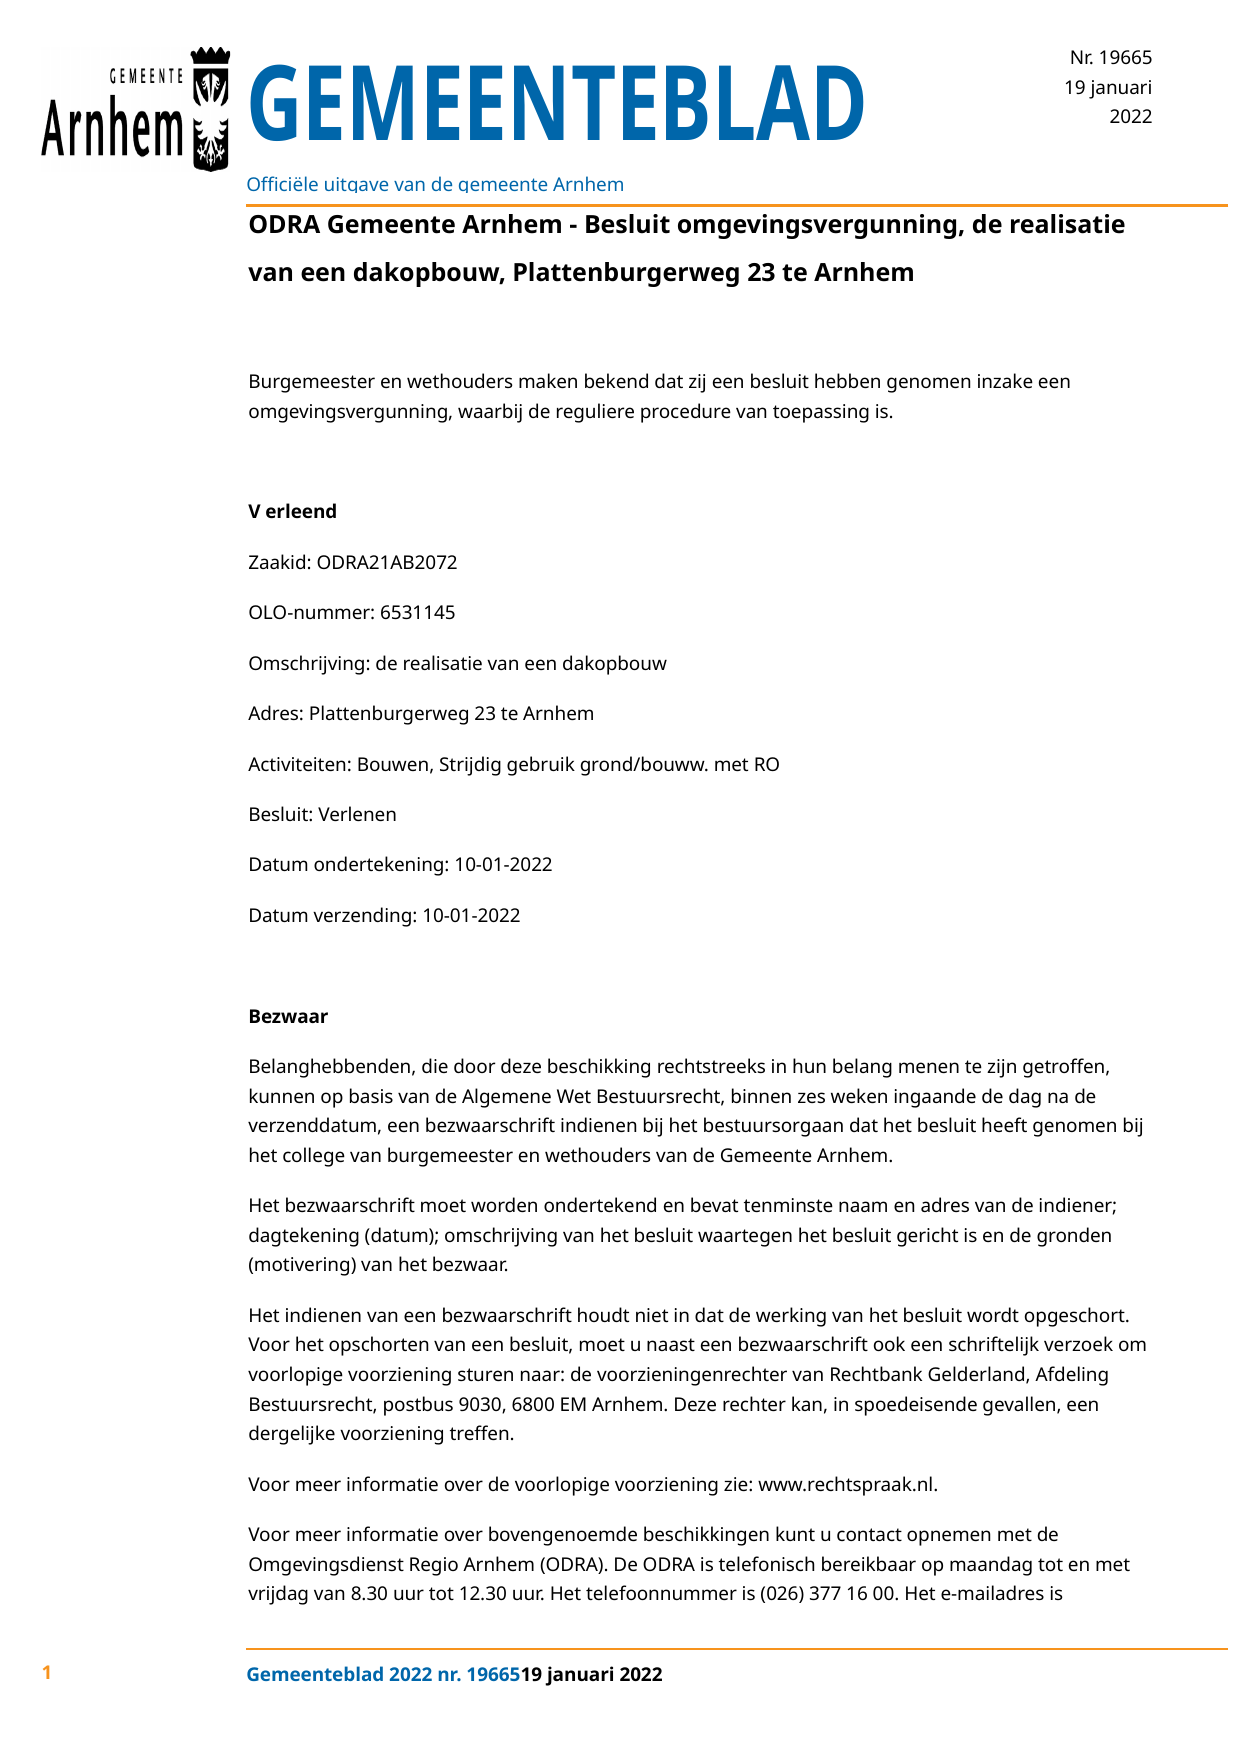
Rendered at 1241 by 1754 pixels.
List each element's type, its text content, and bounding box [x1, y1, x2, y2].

text Belanghebbenden, die door deze beschikking rechtstreeks in hun belang menen te zijn getroffen, kunnen op basis van de Algemene Wet Bestuursrecht, binnen zes weken ingaande de dag na de verzenddatum, een bezwaarschrift indienen bij het bestuursorgaan dat het besluit heeft genomen bij het college van burgemeester en wethouders van de Gemeente Arnhem. [248, 1053, 1152, 1168]
text OLO-nummer: 6531145 [248, 599, 1152, 625]
text Datum ondertekening: 10-01-2022 [248, 852, 1152, 877]
text ODRA Gemeente Arnhem - Besluit omgevingsvergunning, de realisatie van een dakopbouw, Plattenburgerweg 23 te Arnhem [248, 207, 1152, 288]
text Datum verzending: 10-01-2022 [248, 902, 1152, 928]
text Omschrijving: de realisatie van een dakopbouw [248, 650, 1152, 676]
text Activiteiten: Bouwen, Strijdig gebruik grond/bouww. met RO [248, 751, 1152, 777]
picture [41, 47, 231, 172]
text Het bezwaarschrift moet worden ondertekend en bevat tenminste naam en adres van de indiener; dagtekening (datum); omschrijving van het besluit waartegen het besluit gericht is en de gronden (motivering) van het bezwaar. [248, 1192, 1152, 1277]
text Het indienen van een bezwaarschrift houdt niet in dat de werking van het besluit wordt opgeschort. Voor het opschorten van een besluit, moet u naast een bezwaarschrift ook een schriftelijk verzoek om voorlopige voorziening sturen naar: de voorzieningenrechter van Rechtbank Gelderland, Afdeling Bestuursrecht, postbus 9030, 6800 EM Arnhem. Deze rechter kan, in spoedeisende gevallen, een dergelijke voorziening treffen. [248, 1302, 1152, 1446]
text Voor meer informatie over bovengenoemde beschikkingen kunt u contact opnemen met de Omgevingsdienst Regio Arnhem (ODRA). De ODRA is telefonisch bereikbaar op maandag tot en met vrijdag van 8.30 uur tot 12.30 uur. Het telefoonnummer is (026) 377 16 00. Het e-mailadres is [248, 1521, 1152, 1606]
text Bezwaar [248, 1003, 1152, 1029]
text Adres: Plattenburgerweg 23 te Arnhem [248, 700, 1152, 726]
text Besluit: Verlenen [248, 801, 1152, 827]
text Zaakid: ODRA21AB2072 [248, 549, 1152, 575]
text Voor meer informatie over de voorlopige voorziening zie: www.rechtspraak.nl. [248, 1471, 1152, 1497]
text Burgemeester en wethouders maken bekend dat zij een besluit hebben genomen inzake een omgevingsvergunning, waarbij de reguliere procedure van toepassing is. [248, 368, 1152, 424]
text V erleend [248, 499, 1152, 524]
